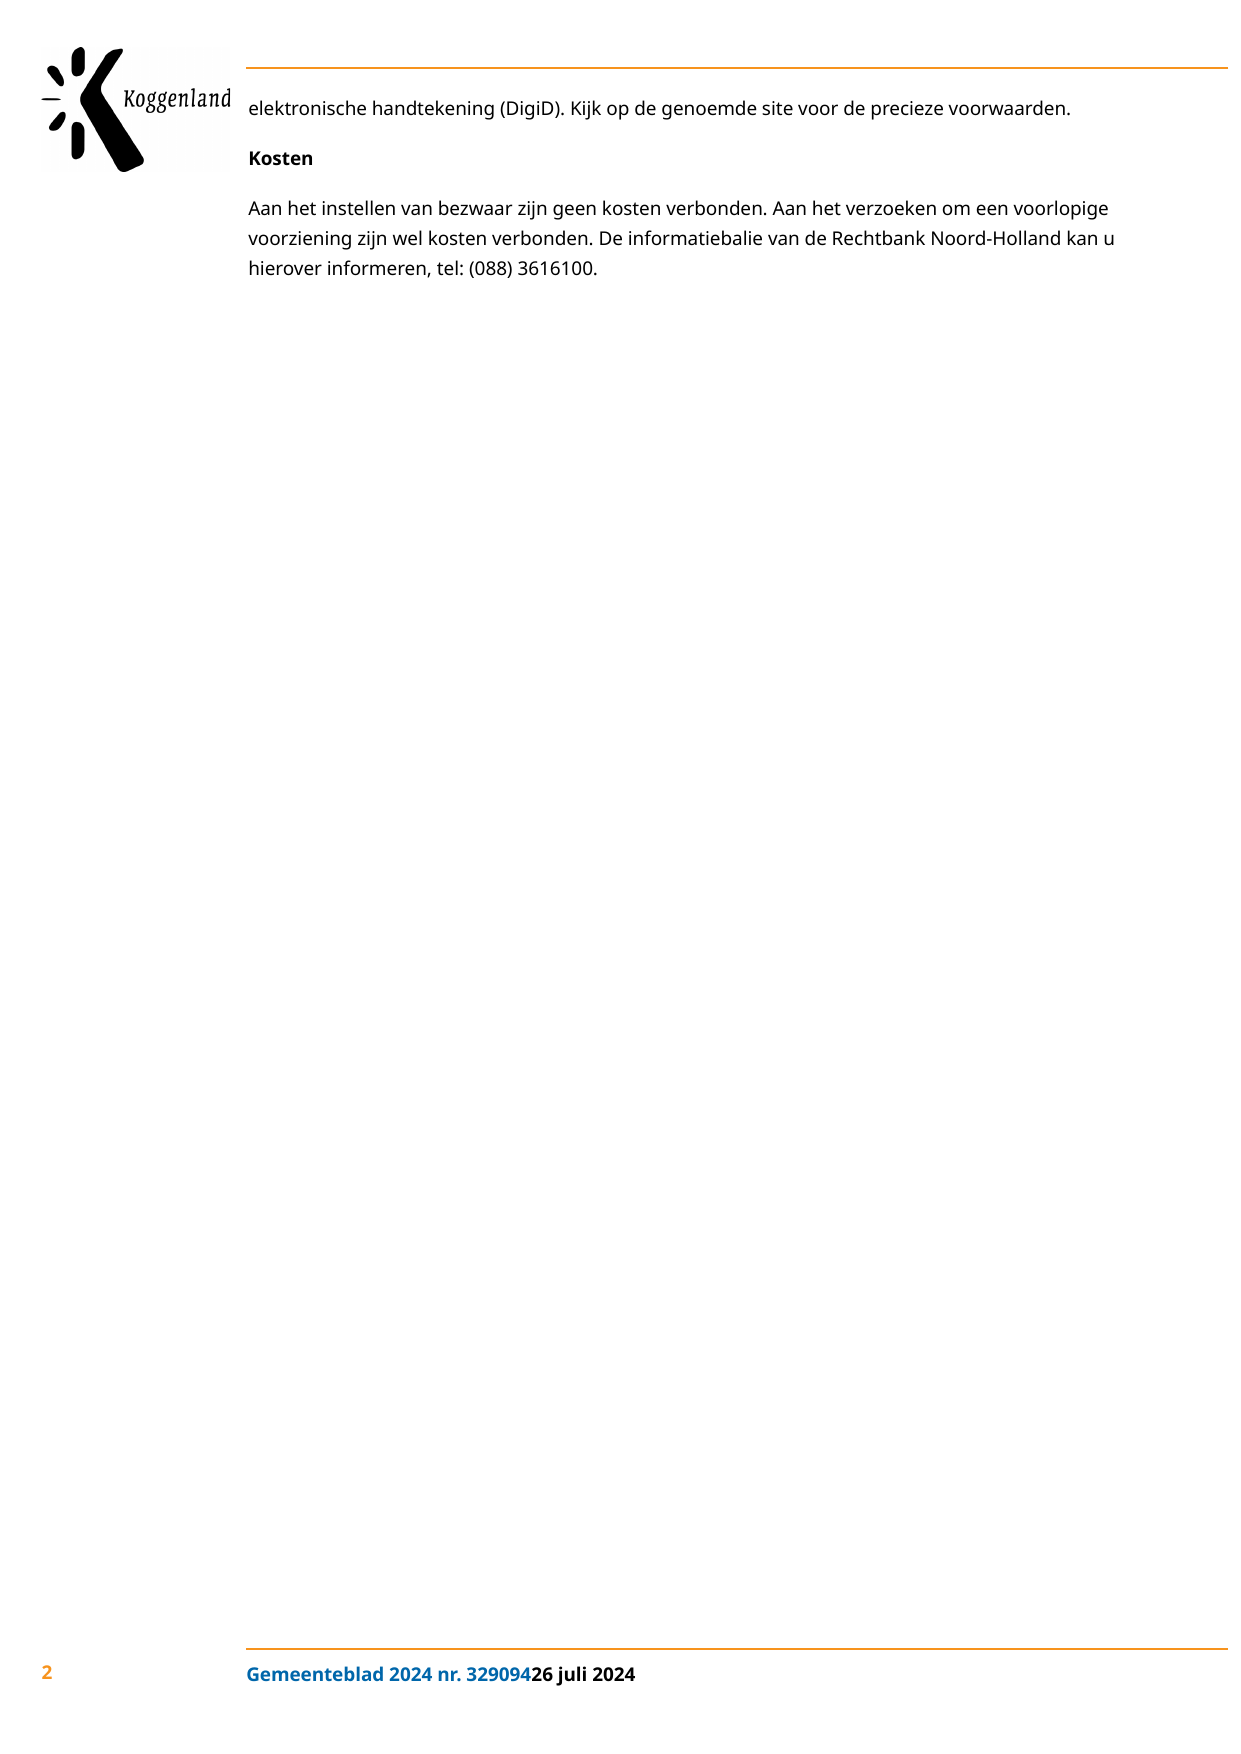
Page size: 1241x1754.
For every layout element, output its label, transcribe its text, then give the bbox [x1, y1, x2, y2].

picture [41, 47, 231, 172]
text Kosten [248, 145, 1152, 171]
text elektronische handtekening (DigiD). Kijk op de genoemde site voor de precieze voorwaarden. [248, 95, 1152, 121]
text Aan het instellen van bezwaar zijn geen kosten verbonden. Aan het verzoeken om een voorlopige voorziening zijn wel kosten verbonden. De informatiebalie van de Rechtbank Noord-Holland kan u hierover informeren, tel: (088) 3616100. [248, 196, 1152, 281]
